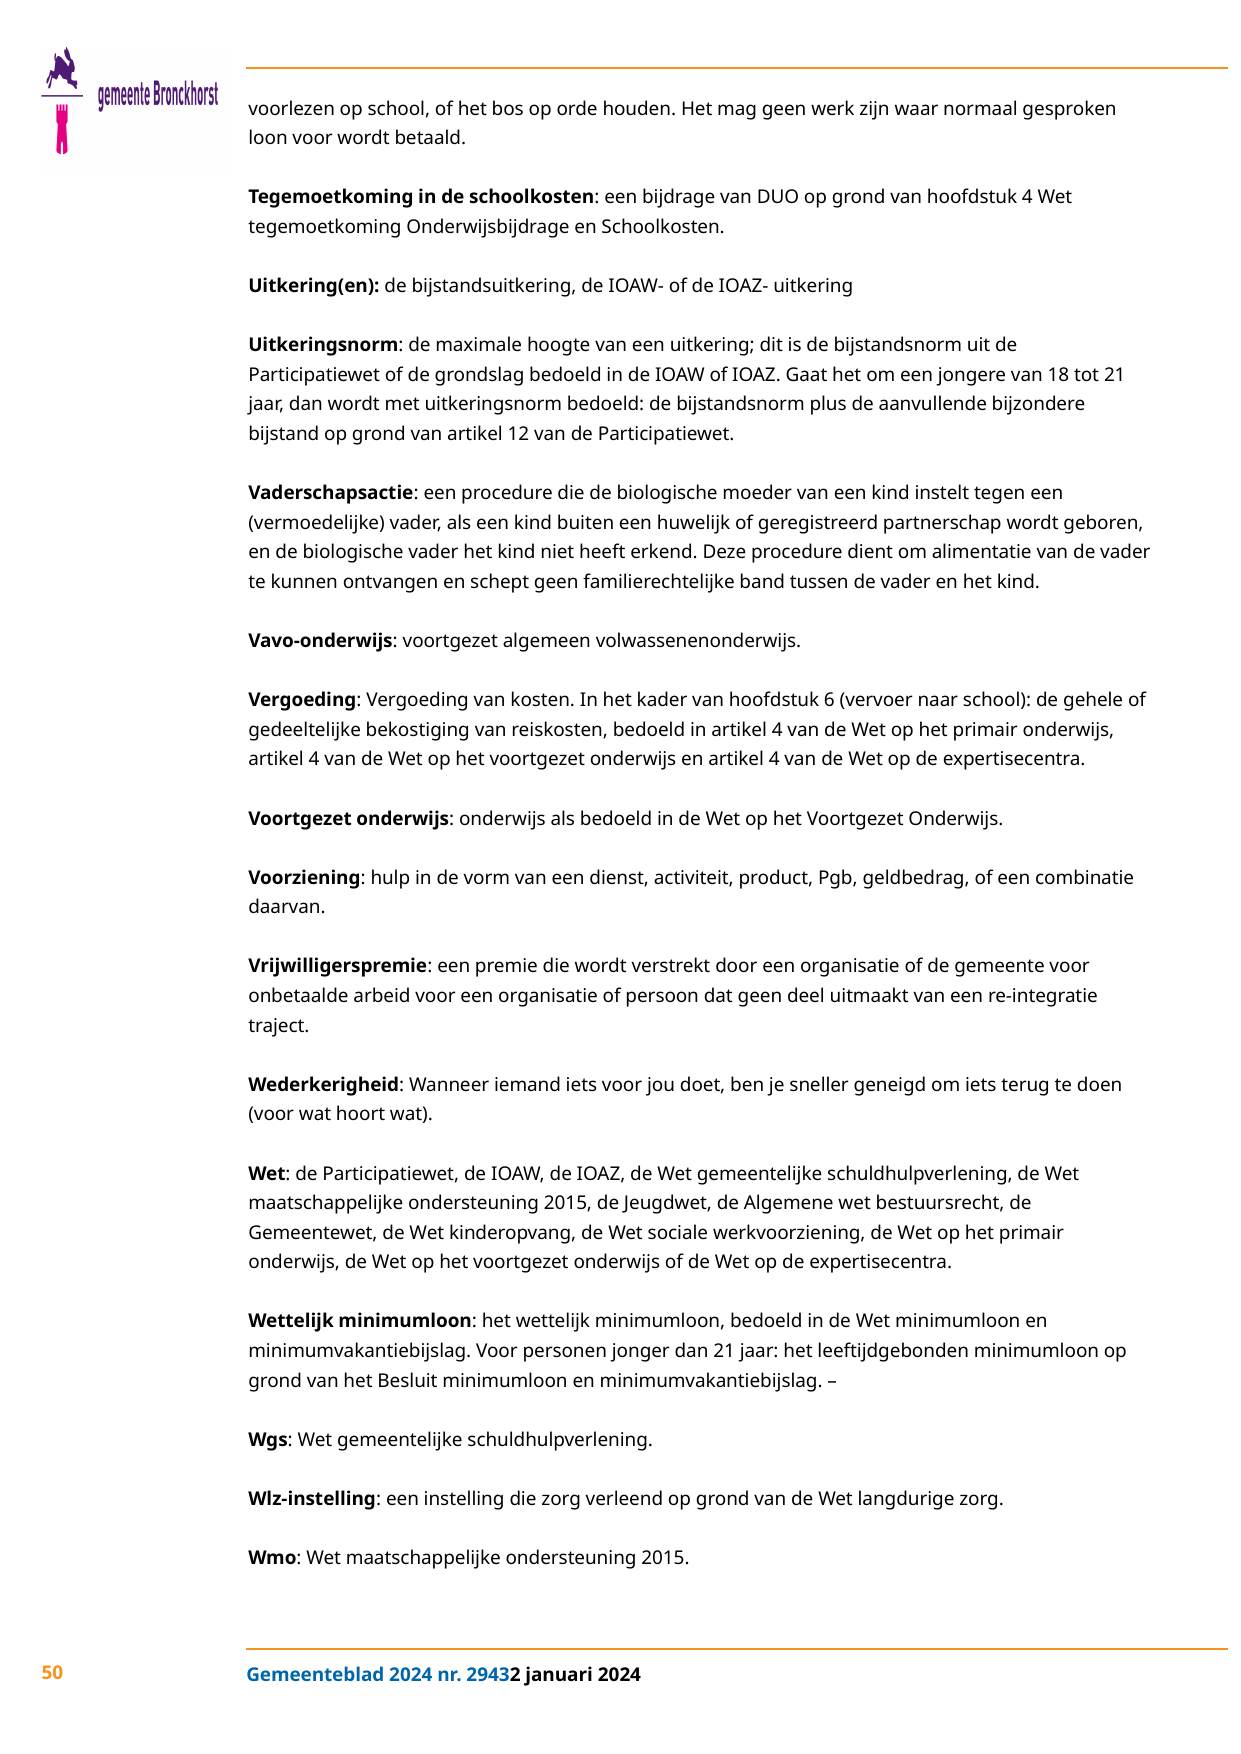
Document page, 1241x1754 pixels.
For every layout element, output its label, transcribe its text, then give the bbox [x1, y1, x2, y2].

text Uitkering(en): de bijstandsuitkering, de IOAW- of de IOAZ- uitkering [248, 272, 1152, 298]
picture [41, 47, 231, 172]
text Uitkeringsnorm: de maximale hoogte van een uitkering; dit is de bijstandsnorm uit de Participatiewet of de grondslag bedoeld in de IOAW of IOAZ. Gaat het om een jongere van 18 tot 21 jaar, dan wordt met uitkeringsnorm bedoeld: de bijstandsnorm plus de aanvullende bijzondere bijstand op grond van artikel 12 van de Participatiewet. [248, 331, 1152, 446]
text Wettelijk minimumloon: het wettelijk minimumloon, bedoeld in de Wet minimumloon en minimumvakantiebijslag. Voor personen jonger dan 21 jaar: het leeftijdgebonden minimumloon op grond van het Besluit minimumloon en minimumvakantiebijslag. – [248, 1308, 1152, 1393]
text Wmo: Wet maatschappelijke ondersteuning 2015. [248, 1544, 1152, 1570]
text Voorziening: hulp in de vorm van een dienst, activiteit, product, Pgb, geldbedrag, of een combinatie daarvan. [248, 864, 1152, 919]
text Vergoeding: Vergoeding van kosten. In het kader van hoofdstuk 6 (vervoer naar school): de gehele of gedeeltelijke bekostiging van reiskosten, bedoeld in artikel 4 van de Wet op het primair onderwijs, artikel 4 van de Wet op het voortgezet onderwijs en artikel 4 van de Wet op de expertisecentra. [248, 686, 1152, 771]
text Voortgezet onderwijs: onderwijs als bedoeld in de Wet op het Voortgezet Onderwijs. [248, 805, 1152, 831]
text Tegemoetkoming in de schoolkosten: een bijdrage van DUO op grond van hoofdstuk 4 Wet tegemoetkoming Onderwijsbijdrage en Schoolkosten. [248, 183, 1152, 239]
text Wlz-instelling: een instelling die zorg verleend op grond van de Wet langdurige zorg. [248, 1485, 1152, 1511]
text Wet: de Participatiewet, de IOAW, de IOAZ, de Wet gemeentelijke schuldhulpverlening, de Wet maatschappelijke ondersteuning 2015, de Jeugdwet, de Algemene wet bestuursrecht, de Gemeentewet, de Wet kinderopvang, de Wet sociale werkvoorziening, de Wet op het primair onderwijs, de Wet op het voortgezet onderwijs of de Wet op de expertisecentra. [248, 1160, 1152, 1274]
text Vaderschapsactie: een procedure die de biologische moeder van een kind instelt tegen een (vermoedelijke) vader, als een kind buiten een huwelijk of geregistreerd partnerschap wordt geboren, en de biologische vader het kind niet heeft erkend. Deze procedure dient om alimentatie van de vader te kunnen ontvangen en schept geen familierechtelijke band tussen de vader en het kind. [248, 479, 1152, 594]
text voorlezen op school, of het bos op orde houden. Het mag geen werk zijn waar normaal gesproken loon voor wordt betaald. [248, 95, 1152, 150]
text Vavo-onderwijs: voortgezet algemeen volwassenenonderwijs. [248, 627, 1152, 653]
text Wgs: Wet gemeentelijke schuldhulpverlening. [248, 1426, 1152, 1452]
text Wederkerigheid: Wanneer iemand iets voor jou doet, ben je sneller geneigd om iets terug te doen (voor wat hoort wat). [248, 1071, 1152, 1126]
text Vrijwilligerspremie: een premie die wordt verstrekt door een organisatie of de gemeente voor onbetaalde arbeid voor een organisatie of persoon dat geen deel uitmaakt van een re-integratie traject. [248, 953, 1152, 1038]
